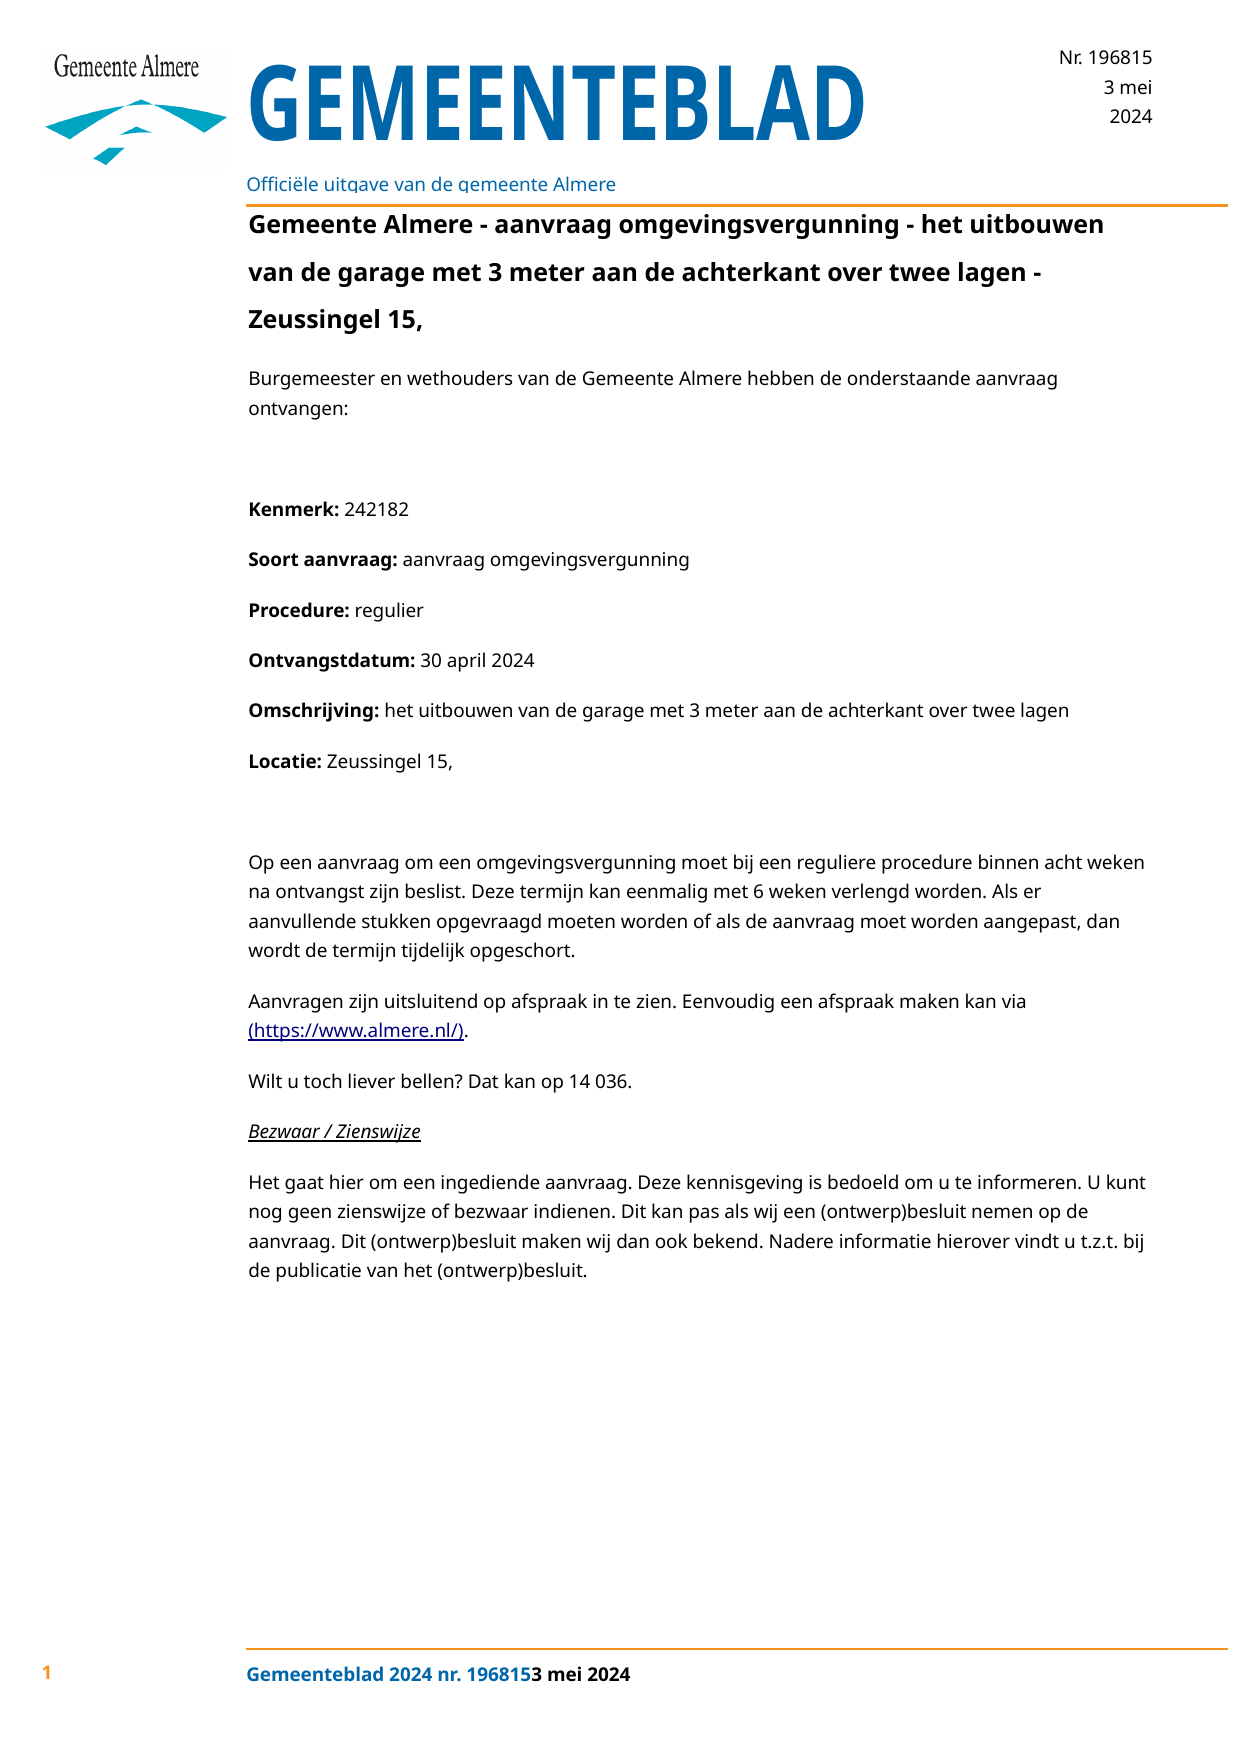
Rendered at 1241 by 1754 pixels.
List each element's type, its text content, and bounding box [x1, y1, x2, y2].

text Op een aanvraag om een omgevingsvergunning moet bij een reguliere procedure binnen acht weken na ontvangst zijn beslist. Deze termijn kan eenmalig met 6 weken verlengd worden. Als er aanvullende stukken opgevraagd moeten worden of als de aanvraag moet worden aangepast, dan wordt de termijn tijdelijk opgeschort. [248, 849, 1152, 963]
text Kenmerk: 242182 [248, 496, 1152, 522]
text Gemeente Almere - aanvraag omgevingsvergunning - het uitbouwen van de garage met 3 meter aan de achterkant over twee lagen - Zeussingel 15, [248, 207, 1152, 336]
text Bezwaar / Zienswijze [248, 1118, 1152, 1144]
text Locatie: Zeussingel 15, [248, 748, 1152, 774]
text Burgemeester en wethouders van de Gemeente Almere hebben de onderstaande aanvraag ontvangen: [248, 366, 1152, 421]
text Omschrijving: het uitbouwen van de garage met 3 meter aan de achterkant over twee lagen [248, 698, 1152, 723]
text Procedure: regulier [248, 597, 1152, 622]
text Aanvragen zijn uitsluitend op afspraak in te zien. Eenvoudig een afspraak maken kan via (https://www.almere.nl/). [248, 988, 1152, 1043]
text Wilt u toch liever bellen? Dat kan op 14 036. [248, 1068, 1152, 1094]
text Ontvangstdatum: 30 april 2024 [248, 647, 1152, 673]
picture [41, 47, 231, 172]
text Soort aanvraag: aanvraag omgevingsvergunning [248, 546, 1152, 572]
text Het gaat hier om een ingediende aanvraag. Deze kennisgeving is bedoeld om u te informeren. U kunt nog geen zienswijze of bezwaar indienen. Dit kan pas als wij een (ontwerp)besluit nemen op de aanvraag. Dit (ontwerp)besluit maken wij dan ook bekend. Nadere informatie hierover vindt u t.z.t. bij de publicatie van het (ontwerp)besluit. [248, 1169, 1152, 1283]
